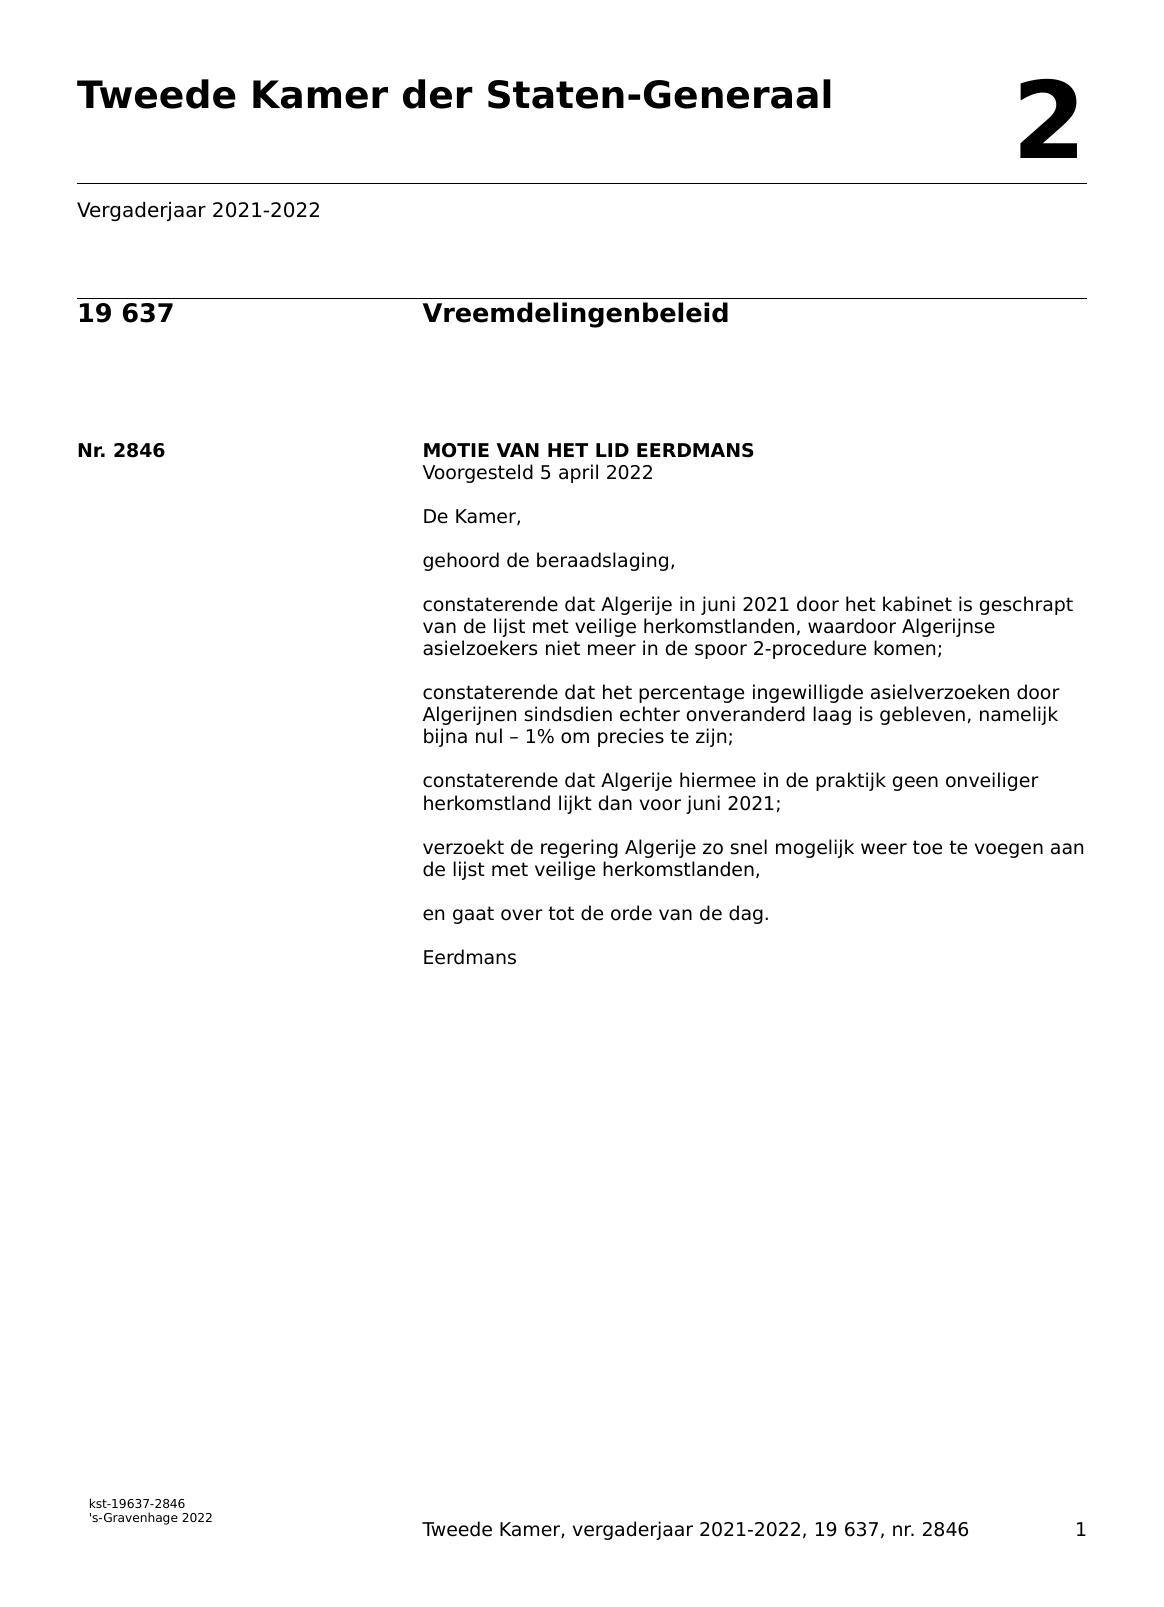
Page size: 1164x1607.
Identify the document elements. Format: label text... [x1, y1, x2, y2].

table_header 2 [886, 59, 1087, 183]
text constaterende dat het percentage ingewilligde asielverzoeken door Algerijnen sindsdien echter onveranderd laag is gebleven, namelijk bijna nul – 1% om precies te zijn; [422, 682, 1087, 748]
text De Kamer, [422, 506, 1087, 528]
text gehoord de beraadslaging, [422, 550, 1087, 572]
text en gaat over tot de orde van de dag. [422, 903, 1087, 925]
text Voorgesteld 5 april 2022 [422, 462, 1087, 484]
table_cell Vergaderjaar 2021-2022 [77, 184, 1087, 298]
text constaterende dat Algerije in juni 2021 door het kabinet is geschrapt van de lijst met veilige herkomstlanden, waardoor Algerijnse asielzoekers niet meer in de spoor 2-procedure komen; [422, 594, 1087, 660]
subtitle Nr. 2846 MOTIE VAN HET LID EERDMANS [77, 440, 1087, 462]
table_header Tweede Kamer der Staten-Generaal [77, 59, 886, 183]
text verzoekt de regering Algerije zo snel mogelijk weer toe te voegen aan de lijst met veilige herkomstlanden, [422, 837, 1087, 881]
subtitle 19 637 Vreemdelingenbeleid [77, 299, 1087, 329]
text Eerdmans [422, 947, 1087, 969]
text constaterende dat Algerije hiermee in de praktijk geen onveiliger herkomstland lijkt dan voor juni 2021; [422, 770, 1087, 814]
text 's-Gravenhage 2022 [88, 1511, 323, 1525]
text kst-19637-2846 [88, 1497, 323, 1511]
